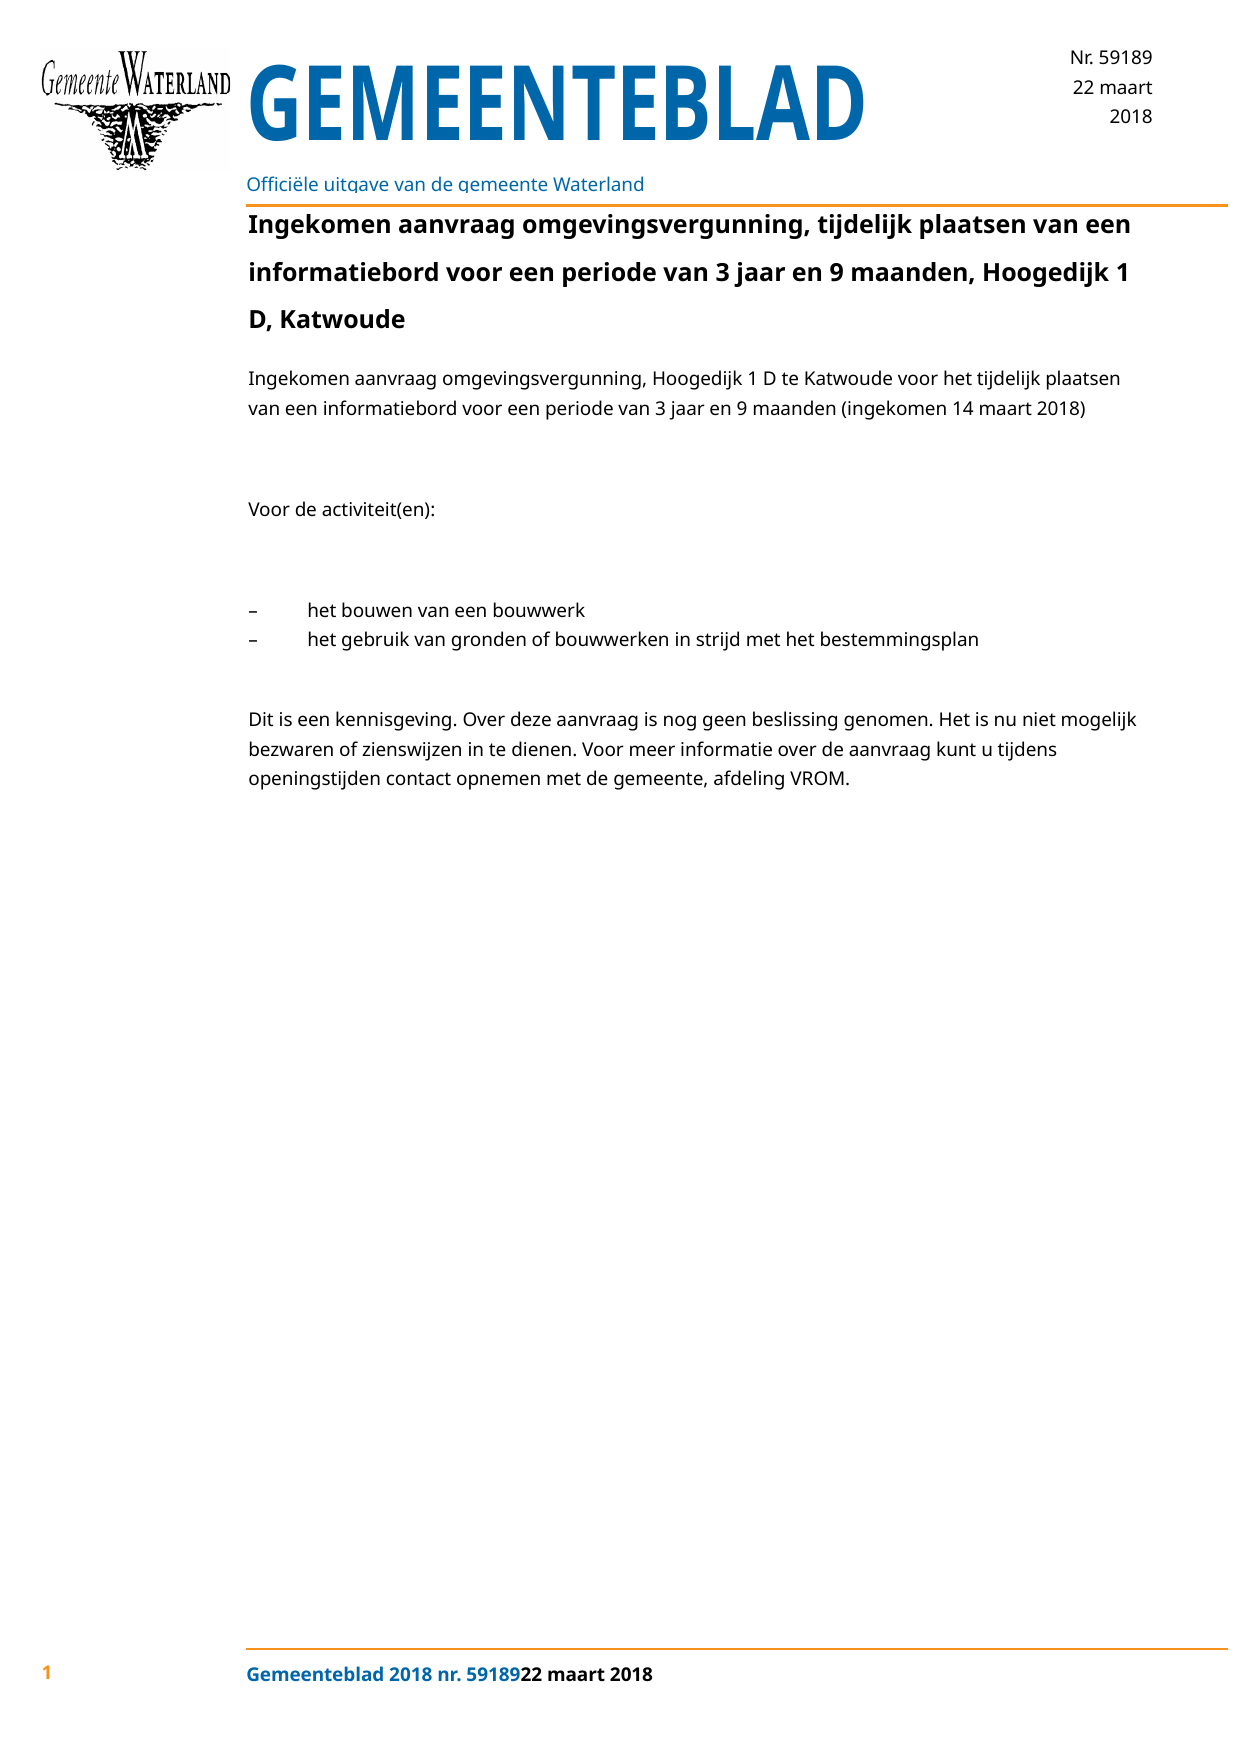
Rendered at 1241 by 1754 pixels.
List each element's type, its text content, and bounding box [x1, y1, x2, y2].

list het bouwen van een bouwwerk [248, 597, 1152, 622]
text Voor de activiteit(en): [248, 496, 1152, 522]
picture [41, 47, 231, 172]
text Ingekomen aanvraag omgevingsvergunning, Hoogedijk 1 D te Katwoude voor het tijdelijk plaatsen van een informatiebord voor een periode van 3 jaar en 9 maanden (ingekomen 14 maart 2018) [248, 366, 1152, 421]
text Dit is een kennisgeving. Over deze aanvraag is nog geen beslissing genomen. Het is nu niet mogelijk bezwaren of zienswijzen in te dienen. Voor meer informatie over de aanvraag kunt u tijdens openingstijden contact opnemen met de gemeente, afdeling VROM. [248, 706, 1152, 791]
list het gebruik van gronden of bouwwerken in strijd met het bestemmingsplan [248, 626, 1152, 652]
text Ingekomen aanvraag omgevingsvergunning, tijdelijk plaatsen van een informatiebord voor een periode van 3 jaar en 9 maanden, Hoogedijk 1 D, Katwoude [248, 207, 1152, 336]
